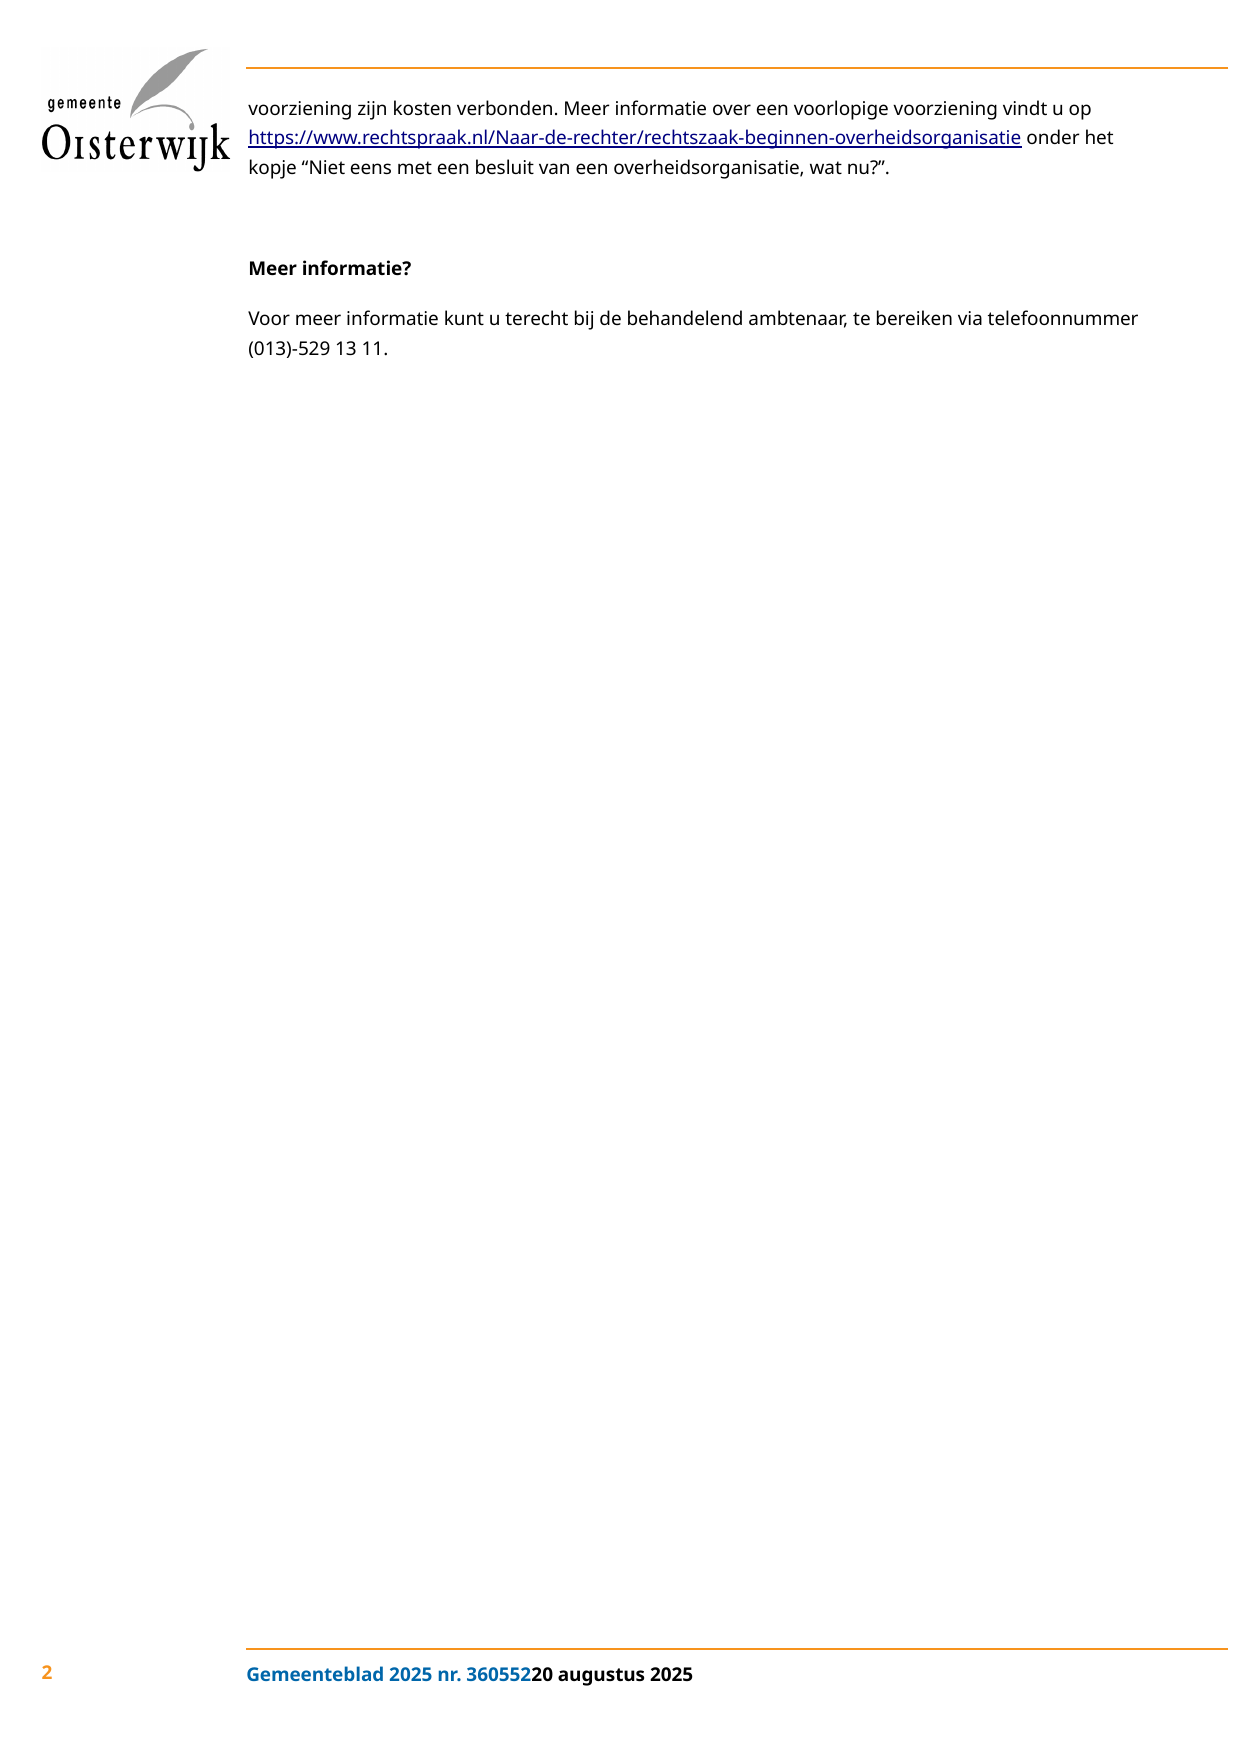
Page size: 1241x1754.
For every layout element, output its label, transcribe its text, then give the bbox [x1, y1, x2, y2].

text Meer informatie? [248, 255, 1152, 281]
text Voor meer informatie kunt u terecht bij de behandelend ambtenaar, te bereiken via telefoonnummer (013)-529 13 11. [248, 305, 1152, 361]
text voorziening zijn kosten verbonden. Meer informatie over een voorlopige voorziening vindt u op https://www.rechtspraak.nl/Naar-de-rechter/rechtszaak-beginnen-overheidsorganisatie onder het kopje “Niet eens met een besluit van een overheidsorganisatie, wat nu?”. [248, 95, 1152, 180]
picture [41, 47, 231, 172]
